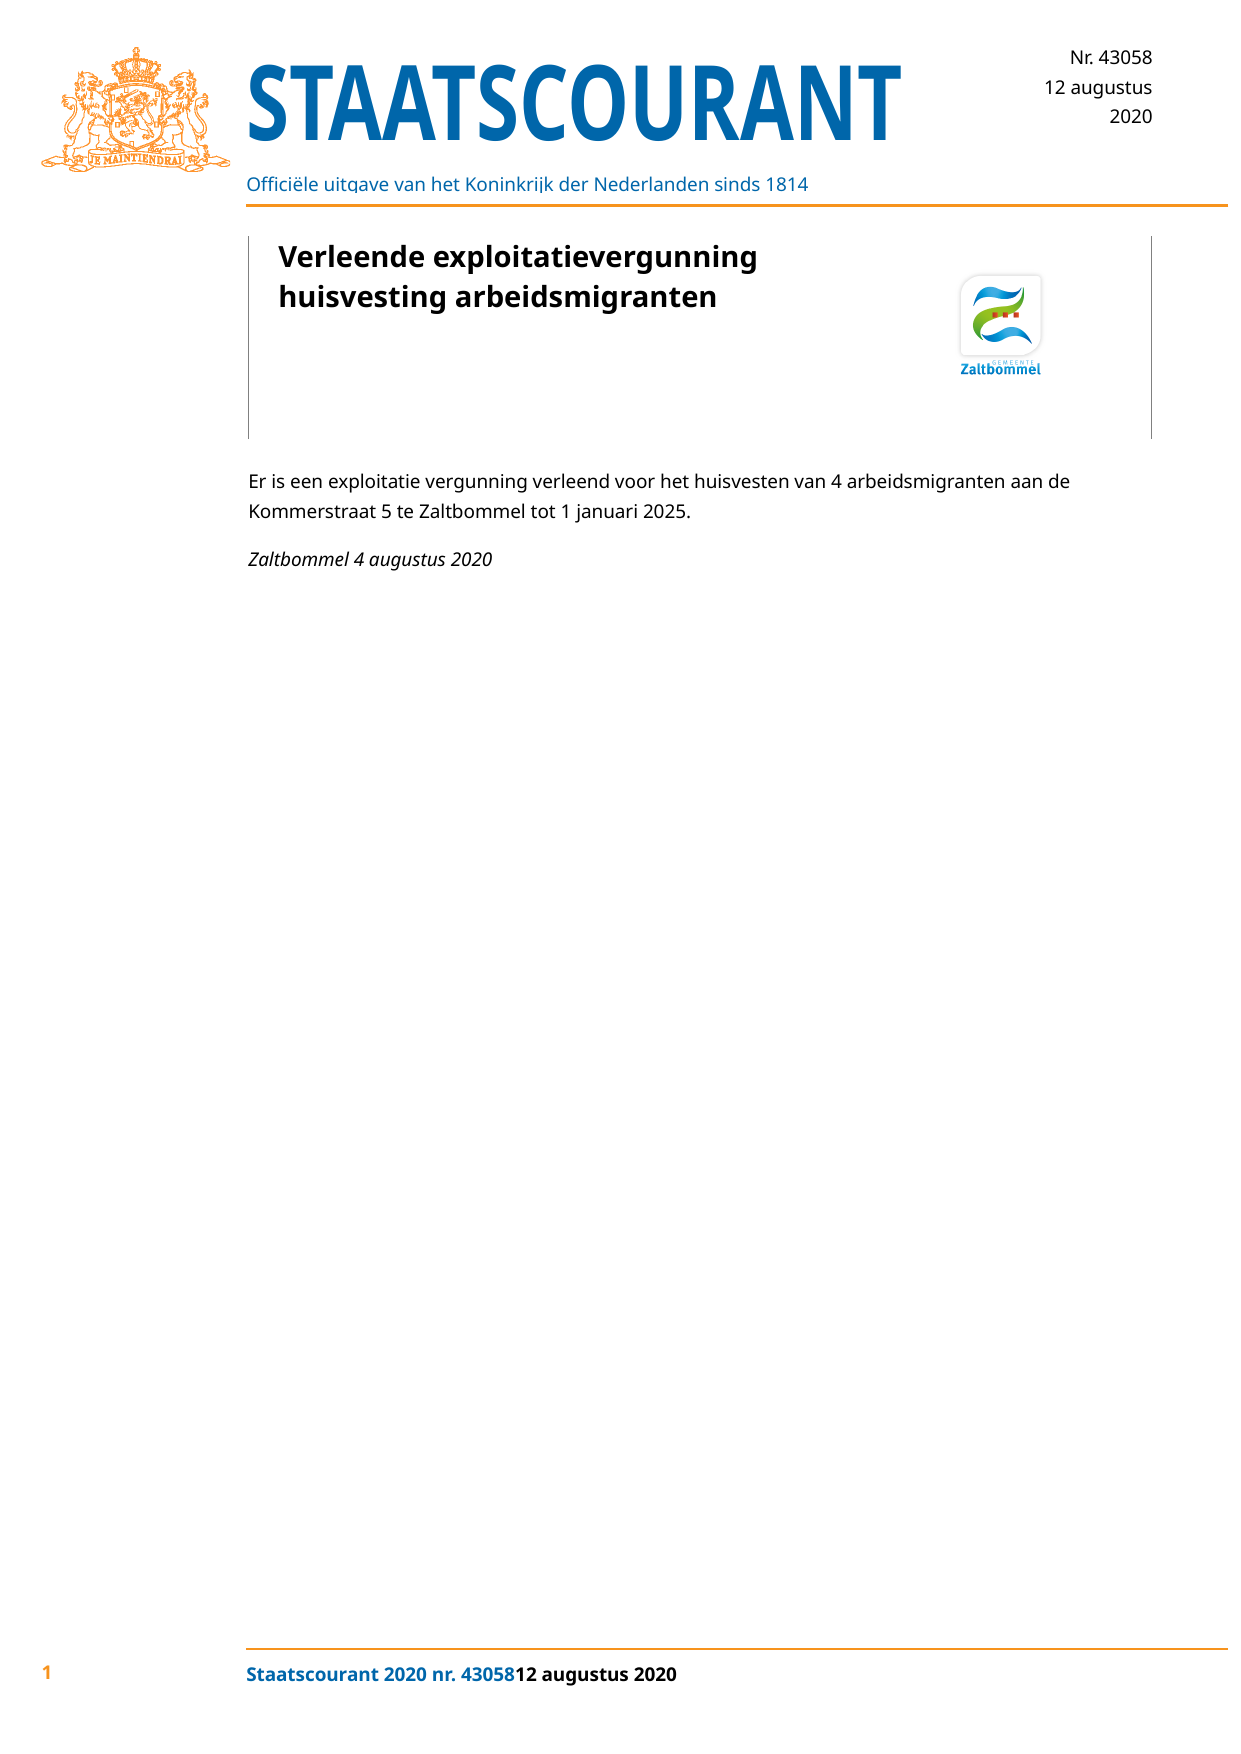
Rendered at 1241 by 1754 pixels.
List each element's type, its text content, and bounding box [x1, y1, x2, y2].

picture [921, 236, 1080, 414]
table_header Verleende exploitatievergunning huisvesting arbeidsmigranten [249, 236, 850, 439]
table_header [850, 414, 1151, 439]
text Er is een exploitatie vergunning verleend voor het huisvesten van 4 arbeidsmigranten aan de Kommerstraat 5 te Zaltbommel tot 1 januari 2025. [248, 469, 1152, 524]
text Zaltbommel 4 augustus 2020 [248, 546, 1152, 572]
picture [41, 47, 231, 172]
table_header [850, 236, 921, 413]
table_header [1080, 236, 1151, 413]
